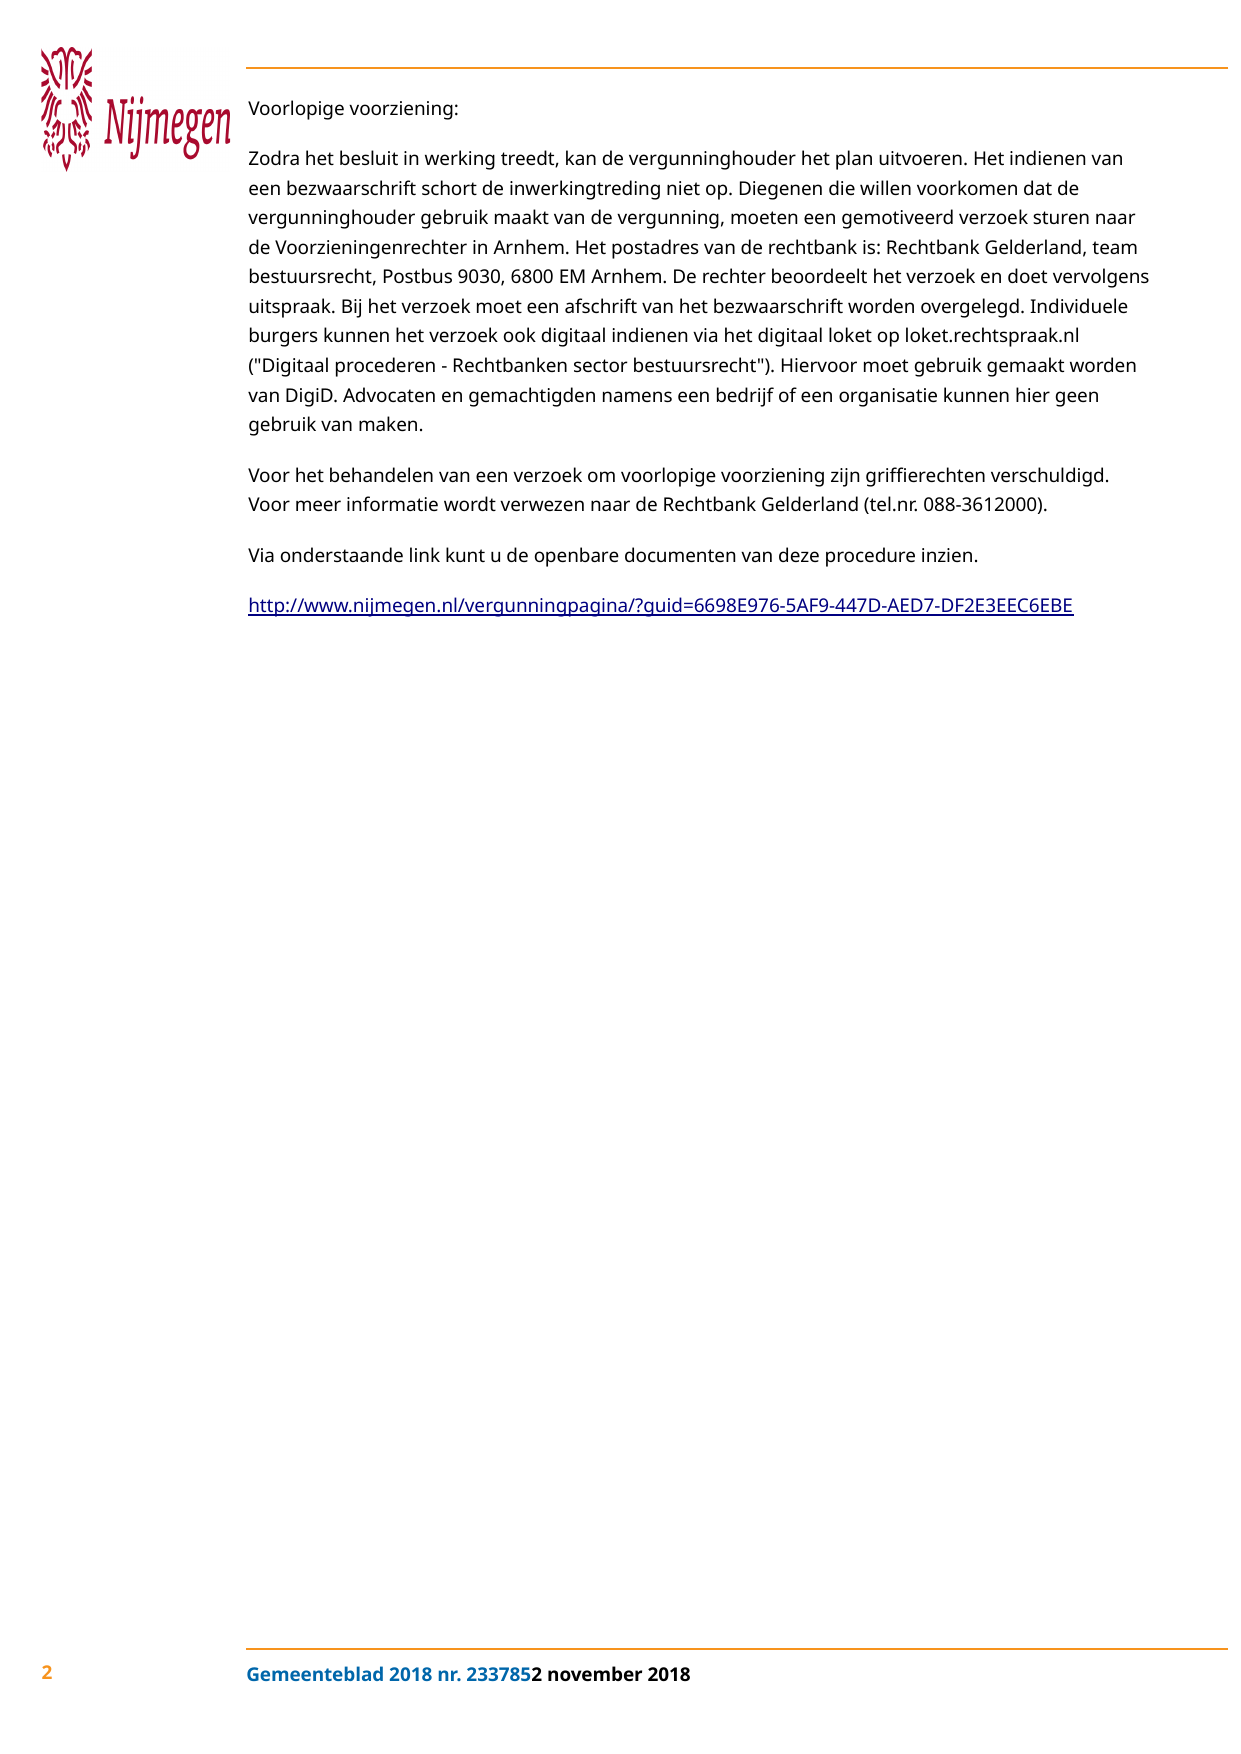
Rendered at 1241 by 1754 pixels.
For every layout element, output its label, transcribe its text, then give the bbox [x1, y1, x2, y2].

text Zodra het besluit in werking treedt, kan de vergunninghouder het plan uitvoeren. Het indienen van een bezwaarschrift schort de inwerkingtreding niet op. Diegenen die willen voorkomen dat de vergunninghouder gebruik maakt van de vergunning, moeten een gemotiveerd verzoek sturen naar de Voorzieningenrechter in Arnhem. Het postadres van de rechtbank is: Rechtbank Gelderland, team bestuursrecht, Postbus 9030, 6800 EM Arnhem. De rechter beoordeelt het verzoek en doet vervolgens uitspraak. Bij het verzoek moet een afschrift van het bezwaarschrift worden overgelegd. Individuele burgers kunnen het verzoek ook digitaal indienen via het digitaal loket op loket.rechtspraak.nl ("Digitaal procederen - Rechtbanken sector bestuursrecht"). Hiervoor moet gebruik gemaakt worden van DigiD. Advocaten en gemachtigden namens een bedrijf of een organisatie kunnen hier geen gebruik van maken. [248, 145, 1152, 437]
text http://www.nijmegen.nl/vergunningpagina/?guid=6698E976-5AF9-447D-AED7-DF2E3EEC6EBE [248, 592, 1152, 618]
text Via onderstaande link kunt u de openbare documenten van deze procedure inzien. [248, 542, 1152, 568]
text Voorlopige voorziening: [248, 95, 1152, 121]
picture [41, 47, 231, 172]
text Voor het behandelen van een verzoek om voorlopige voorziening zijn griffierechten verschuldigd. Voor meer informatie wordt verwezen naar de Rechtbank Gelderland (tel.nr. 088-3612000). [248, 462, 1152, 517]
